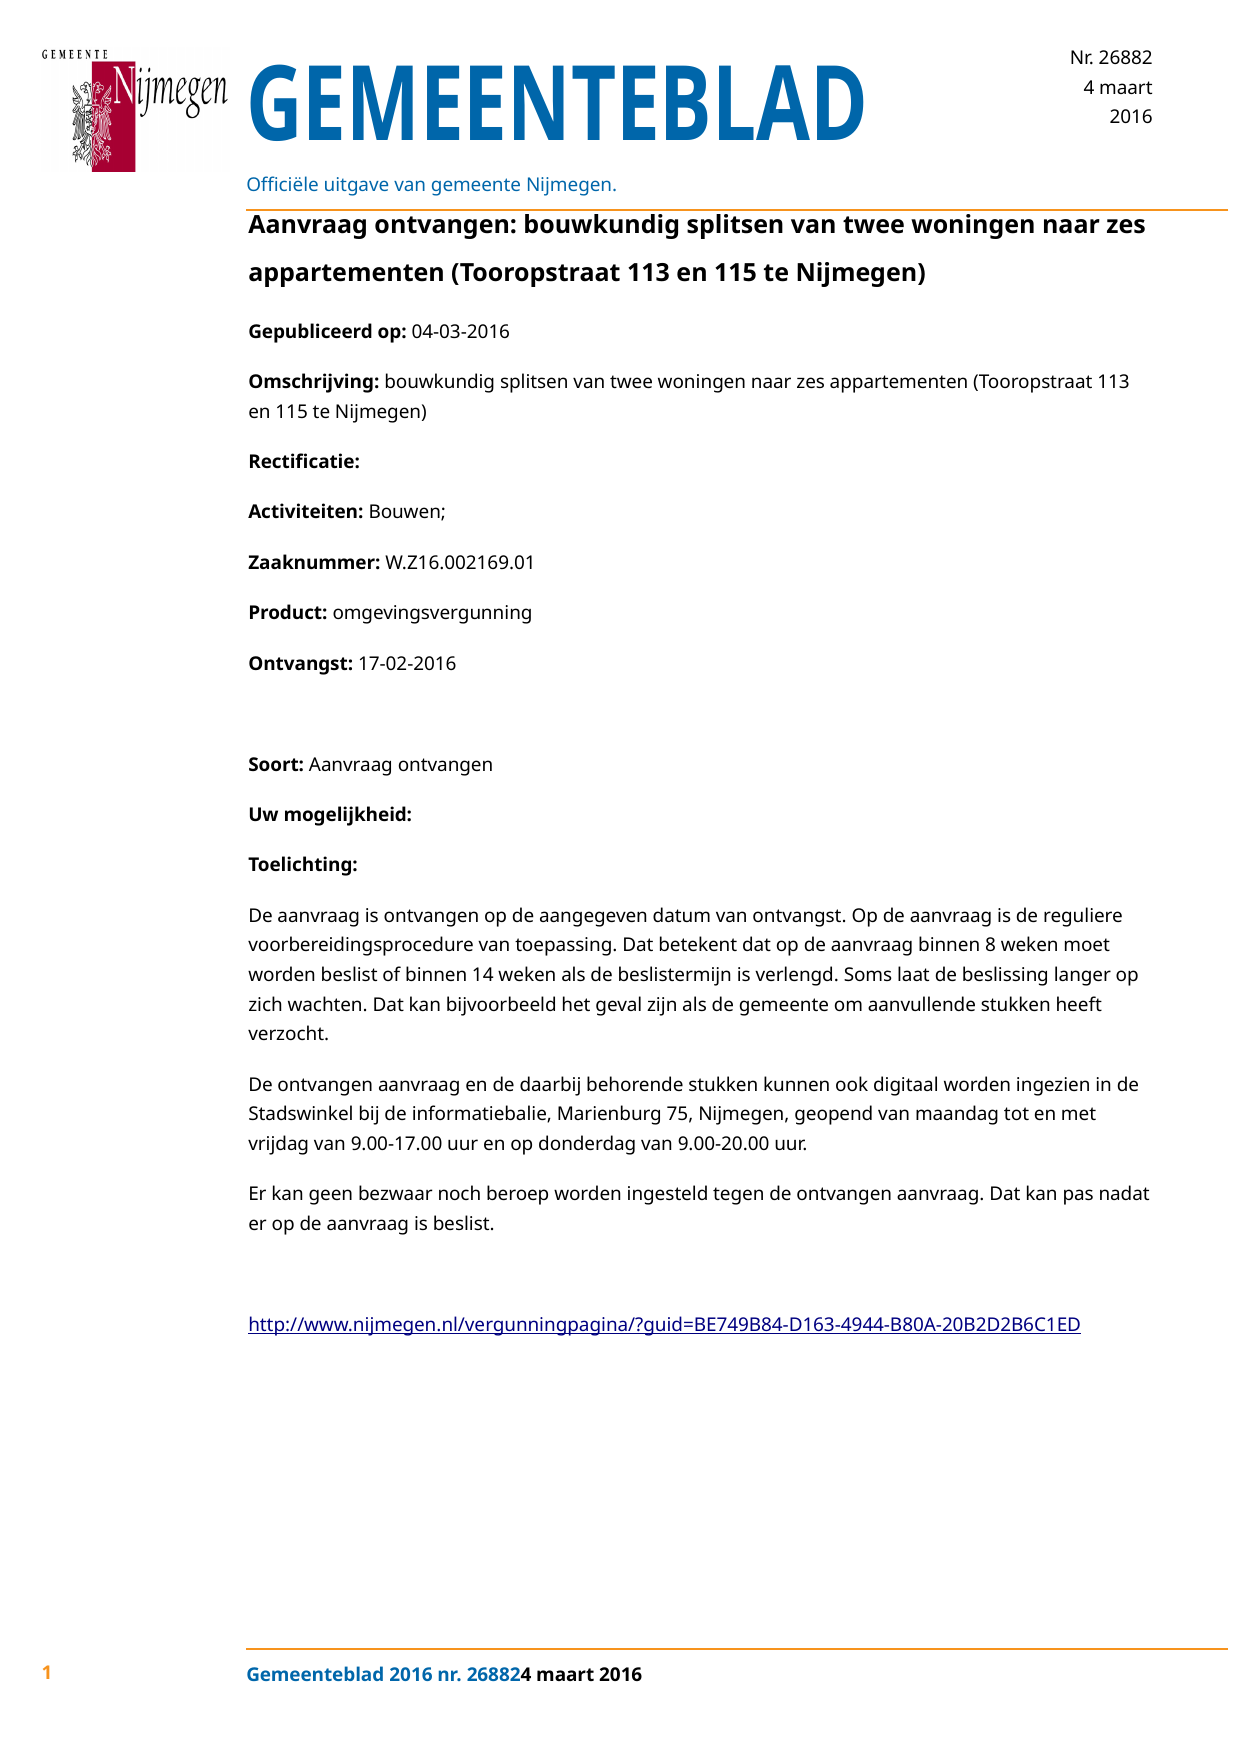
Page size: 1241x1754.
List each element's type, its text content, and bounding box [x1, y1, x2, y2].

text Soort: Aanvraag ontvangen [248, 751, 1152, 777]
text Gepubliceerd op: 04-03-2016 [248, 318, 1152, 344]
picture [41, 47, 231, 172]
text Zaaknummer: W.Z16.002169.01 [248, 549, 1152, 575]
text Toelichting: [248, 852, 1152, 877]
text De ontvangen aanvraag en de daarbij behorende stukken kunnen ook digitaal worden ingezien in de Stadswinkel bij de informatiebalie, Marienburg 75, Nijmegen, geopend van maandag tot en met vrijdag van 9.00-17.00 uur en op donderdag van 9.00-20.00 uur. [248, 1071, 1152, 1156]
text http://www.nijmegen.nl/vergunningpagina/?guid=BE749B84-D163-4944-B80A-20B2D2B6C1ED [248, 1311, 1152, 1337]
text Ontvangst: 17-02-2016 [248, 650, 1152, 676]
text De aanvraag is ontvangen op de aangegeven datum van ontvangst. Op de aanvraag is de reguliere voorbereidingsprocedure van toepassing. Dat betekent dat op de aanvraag binnen 8 weken moet worden beslist of binnen 14 weken als de beslistermijn is verlengd. Soms laat de beslissing langer op zich wachten. Dat kan bijvoorbeeld het geval zijn als de gemeente om aanvullende stukken heeft verzocht. [248, 902, 1152, 1046]
text Product: omgevingsvergunning [248, 599, 1152, 625]
text Activiteiten: Bouwen; [248, 499, 1152, 524]
text Rectificatie: [248, 448, 1152, 474]
text Omschrijving: bouwkundig splitsen van twee woningen naar zes appartementen (Tooropstraat 113 en 115 te Nijmegen) [248, 368, 1152, 424]
text Er kan geen bezwaar noch beroep worden ingesteld tegen de ontvangen aanvraag. Dat kan pas nadat er op de aanvraag is beslist. [248, 1180, 1152, 1236]
text Aanvraag ontvangen: bouwkundig splitsen van twee woningen naar zes appartementen (Tooropstraat 113 en 115 te Nijmegen) [248, 211, 1152, 288]
text Uw mogelijkheid: [248, 801, 1152, 827]
